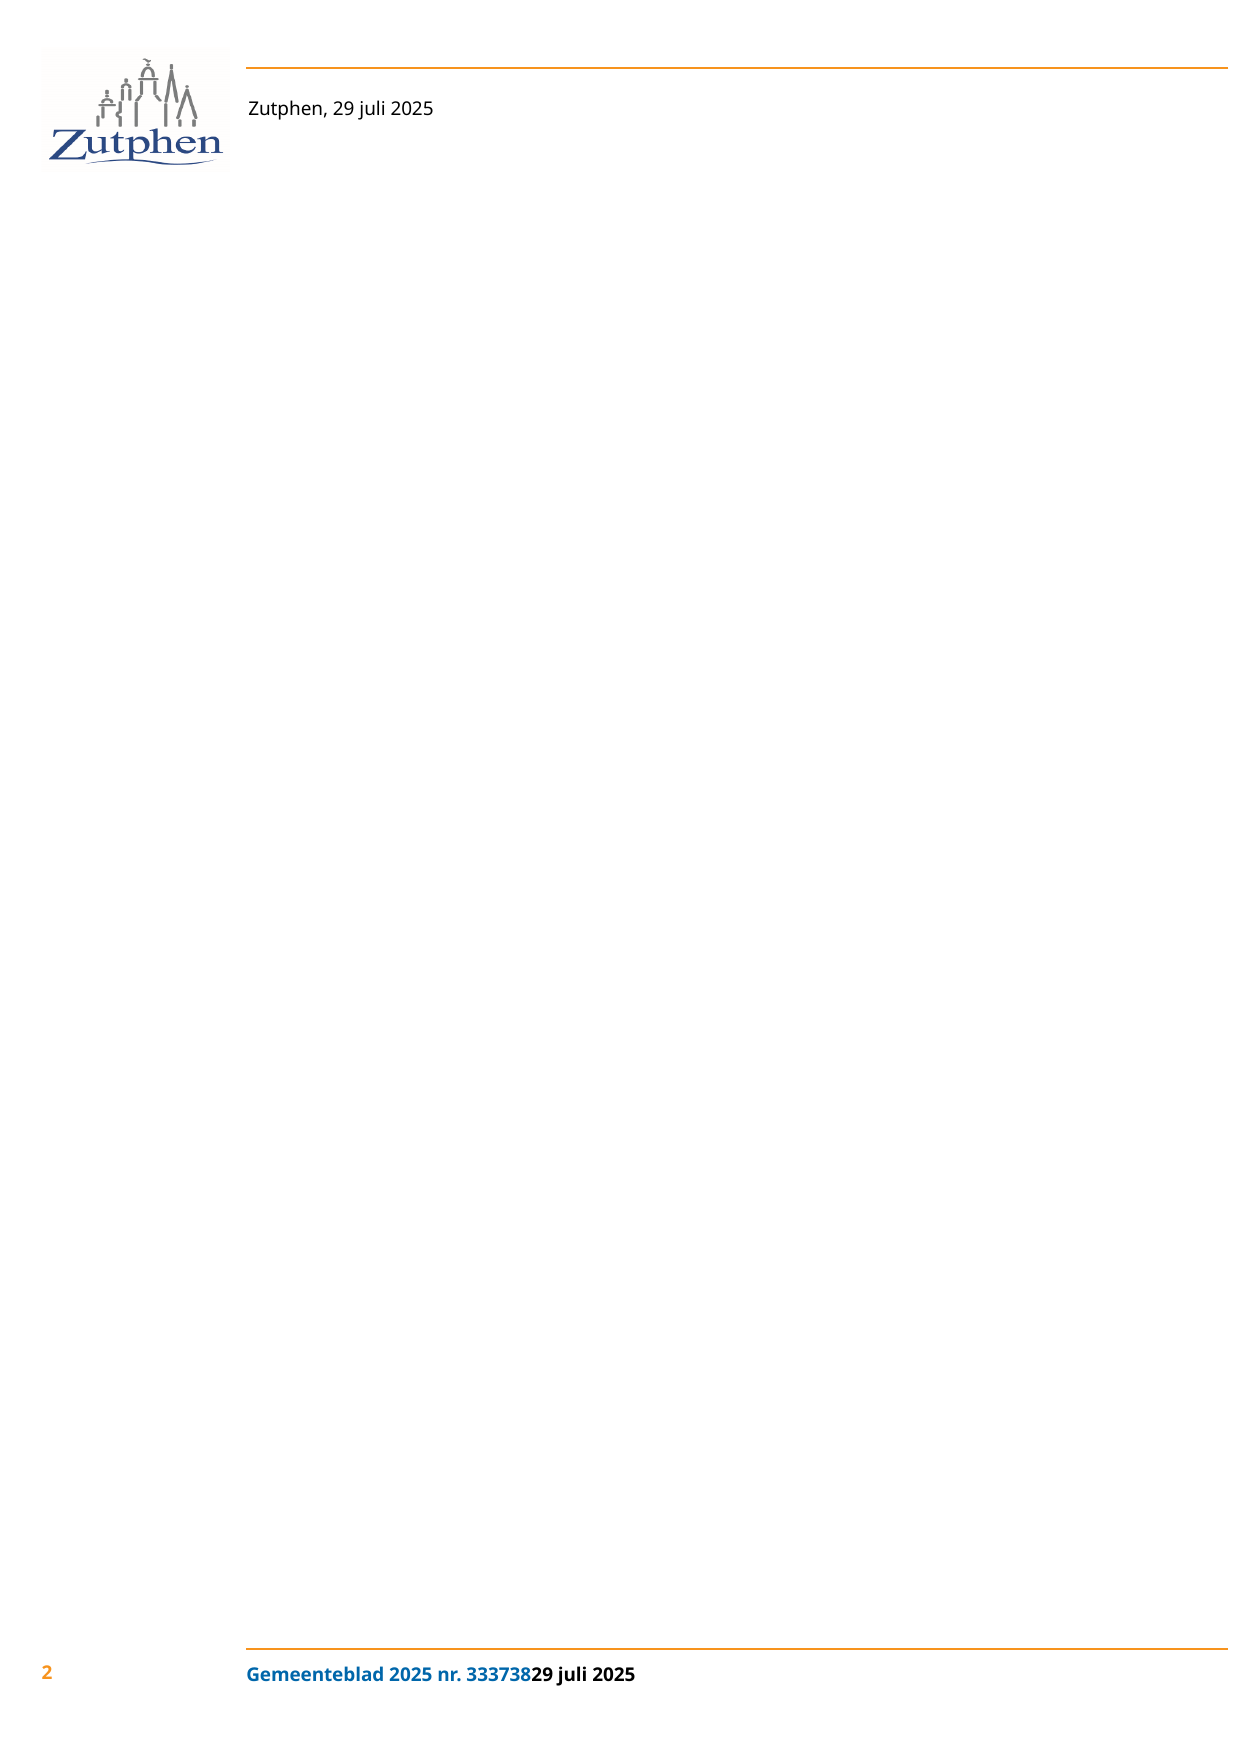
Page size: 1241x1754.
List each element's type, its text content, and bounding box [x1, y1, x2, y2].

text Zutphen, 29 juli 2025 [248, 95, 1152, 121]
picture [41, 47, 231, 172]
